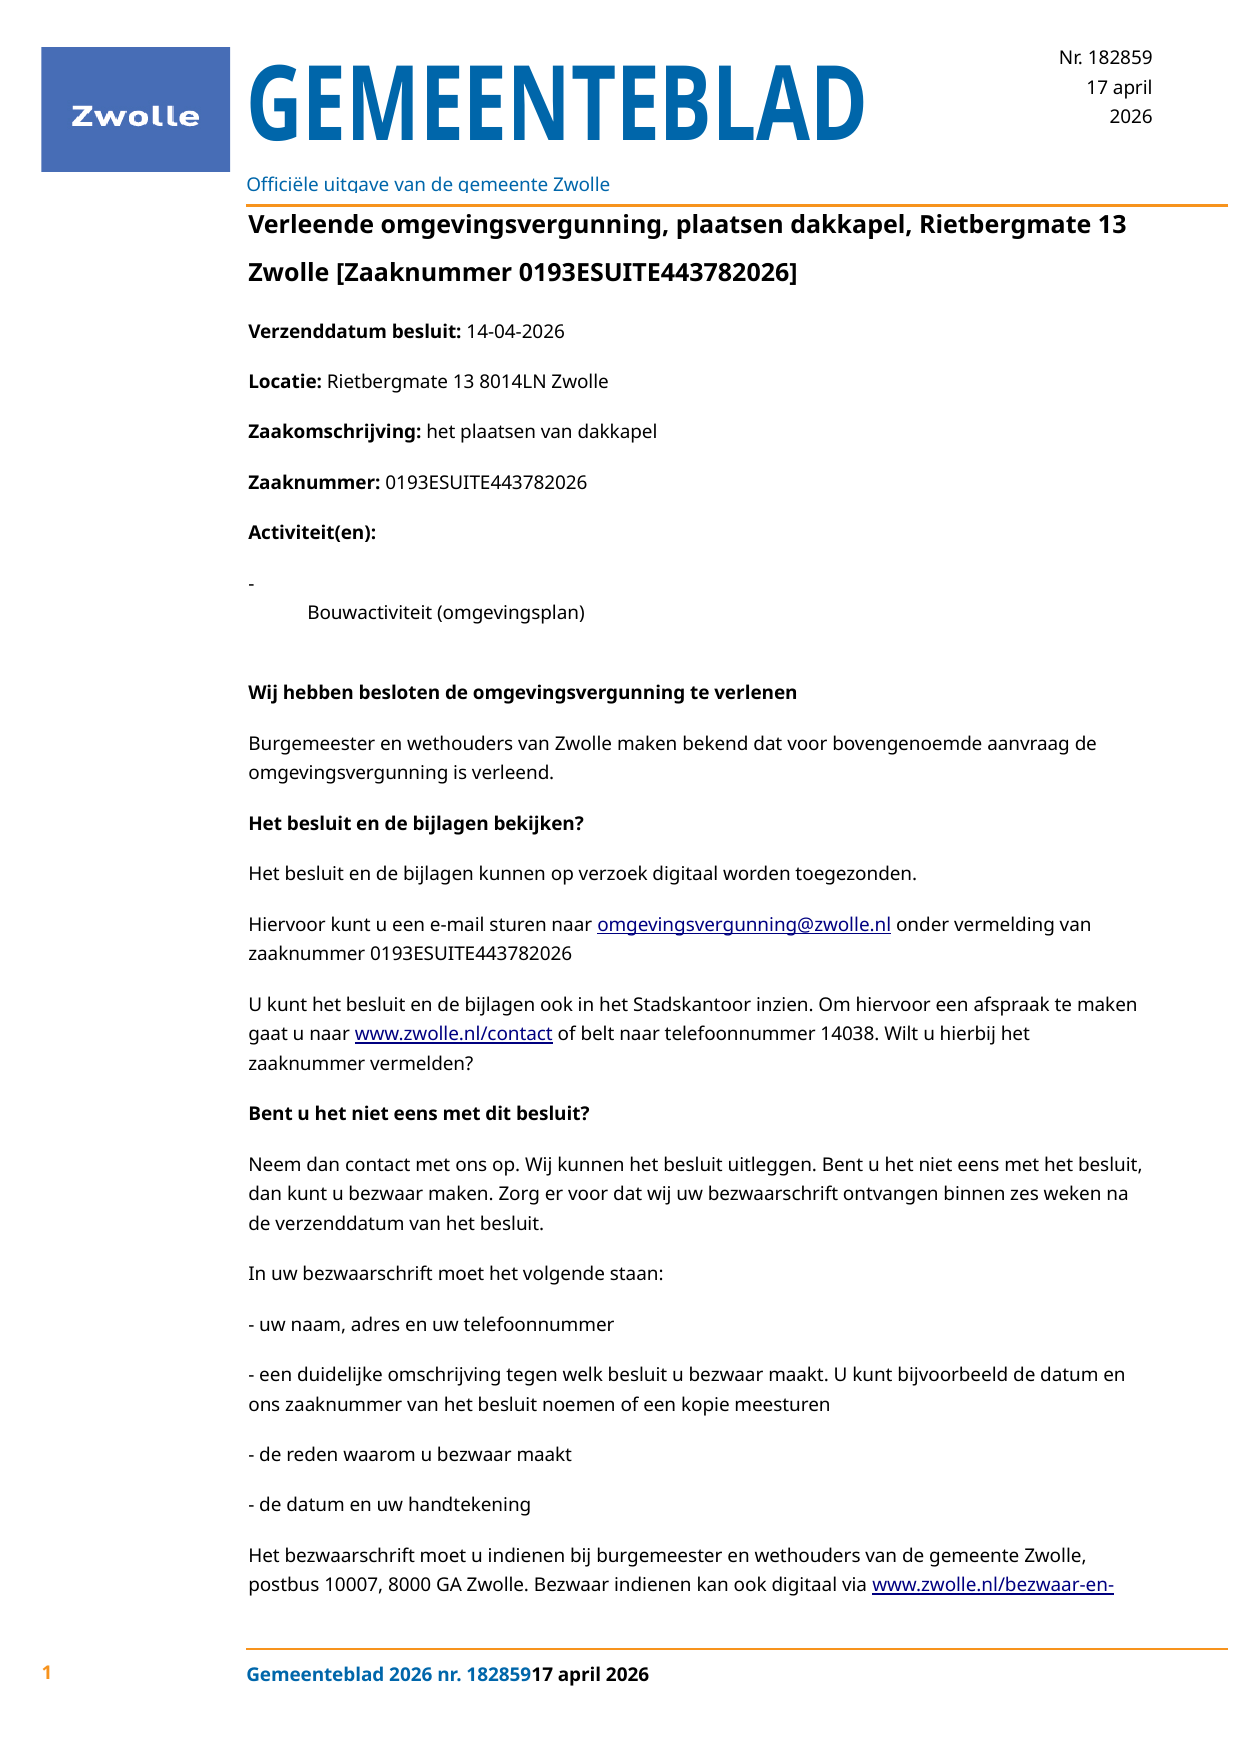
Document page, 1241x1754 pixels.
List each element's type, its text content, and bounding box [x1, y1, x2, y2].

text Het besluit en de bijlagen bekijken? [248, 810, 1152, 836]
text Verleende omgevingsvergunning, plaatsen dakkapel, Rietbergmate 13 Zwolle [Zaaknummer 0193ESUITE443782026] [248, 207, 1152, 288]
text Wij hebben besloten de omgevingsvergunning te verlenen [248, 679, 1152, 705]
text Bent u het niet eens met dit besluit? [248, 1100, 1152, 1126]
text - de datum en uw handtekening [248, 1492, 1152, 1517]
text - de reden waarom u bezwaar maakt [248, 1441, 1152, 1467]
text Neem dan contact met ons op. Wij kunnen het besluit uitleggen. Bent u het niet eens met het besluit, dan kunt u bezwaar maken. Zorg er voor dat wij uw bezwaarschrift ontvangen binnen zes weken na de verzenddatum van het besluit. [248, 1151, 1152, 1236]
text - een duidelijke omschrijving tegen welk besluit u bezwaar maakt. U kunt bijvoorbeeld de datum en ons zaaknummer van het besluit noemen of een kopie meesturen [248, 1361, 1152, 1417]
list Bouwactiviteit (omgevingsplan) [248, 599, 1152, 625]
text U kunt het besluit en de bijlagen ook in het Stadskantoor inzien. Om hiervoor een afspraak te maken gaat u naar www.zwolle.nl/contact of belt naar telefoonnummer 14038. Wilt u hierbij het zaaknummer vermelden? [248, 991, 1152, 1076]
picture [41, 47, 231, 172]
text Het bezwaarschrift moet u indienen bij burgemeester en wethouders van de gemeente Zwolle, postbus 10007, 8000 GA Zwolle. Bezwaar indienen kan ook digitaal via www.zwolle.nl/bezwaar-en- [248, 1542, 1152, 1597]
text Zaaknummer: 0193ESUITE443782026 [248, 469, 1152, 495]
text Locatie: Rietbergmate 13 8014LN Zwolle [248, 368, 1152, 394]
text In uw bezwaarschrift moet het volgende staan: [248, 1260, 1152, 1286]
text Activiteit(en): [248, 519, 1152, 545]
text Verzenddatum besluit: 14-04-2026 [248, 318, 1152, 344]
text Het besluit en de bijlagen kunnen op verzoek digitaal worden toegezonden. [248, 860, 1152, 886]
text Zaakomschrijving: het plaatsen van dakkapel [248, 419, 1152, 444]
text - uw naam, adres en uw telefoonnummer [248, 1311, 1152, 1337]
text Hiervoor kunt u een e-mail sturen naar omgevingsvergunning@zwolle.nl onder vermelding van zaaknummer 0193ESUITE443782026 [248, 911, 1152, 966]
text Burgemeester en wethouders van Zwolle maken bekend dat voor bovengenoemde aanvraag de omgevingsvergunning is verleend. [248, 730, 1152, 785]
